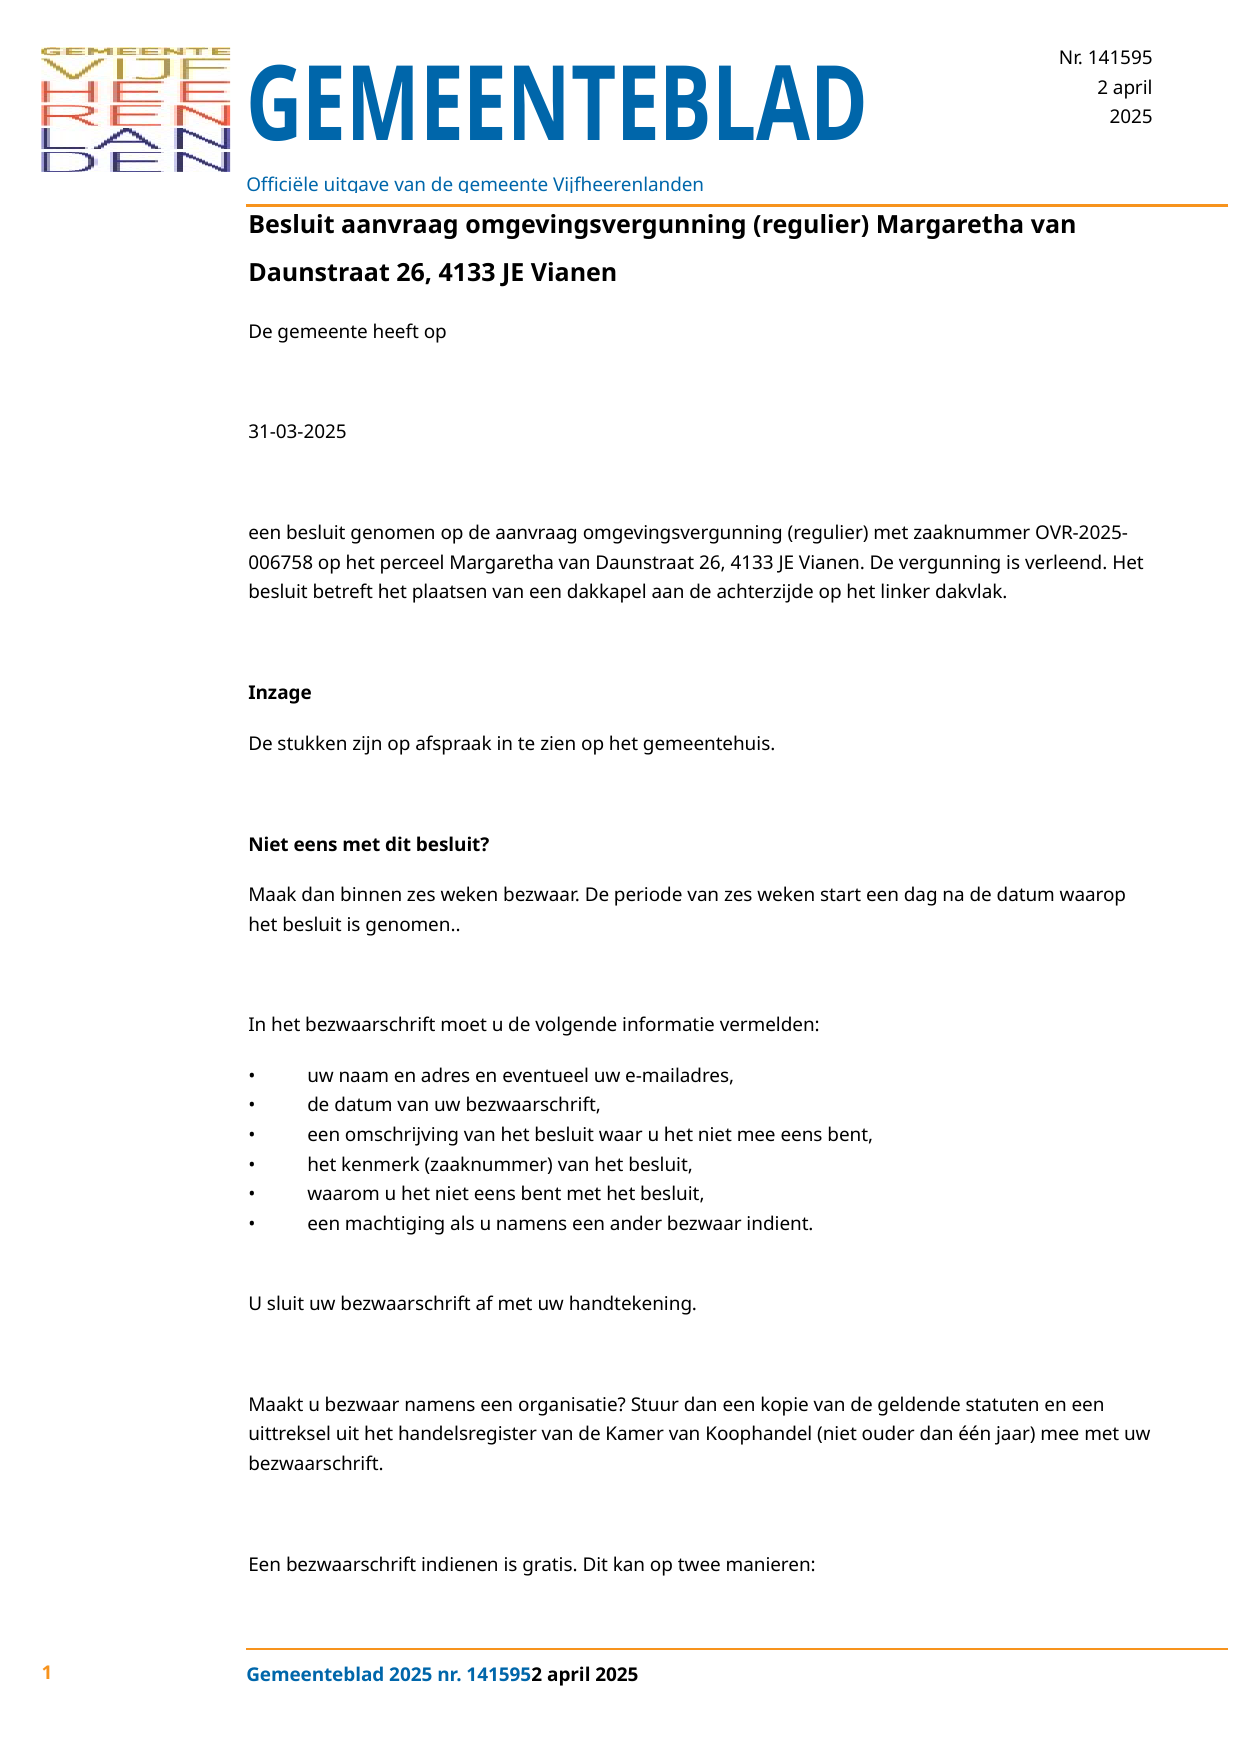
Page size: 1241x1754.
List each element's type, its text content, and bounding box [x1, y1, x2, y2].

text Niet eens met dit besluit? [248, 831, 1152, 857]
list een omschrijving van het besluit waar u het niet mee eens bent, [248, 1121, 1152, 1147]
text In het bezwaarschrift moet u de volgende informatie vermelden: [248, 1012, 1152, 1037]
text Een bezwaarschrift indienen is gratis. Dit kan op twee manieren: [248, 1551, 1152, 1577]
list het kenmerk (zaaknummer) van het besluit, [248, 1151, 1152, 1177]
text De gemeente heeft op [248, 318, 1152, 344]
text 31-03-2025 [248, 419, 1152, 444]
text Maak dan binnen zes weken bezwaar. De periode van zes weken start een dag na de datum waarop het besluit is genomen.. [248, 881, 1152, 937]
text Besluit aanvraag omgevingsvergunning (regulier) Margaretha van Daunstraat 26, 4133 JE Vianen [248, 207, 1152, 288]
text een besluit genomen op de aanvraag omgevingsvergunning (regulier) met zaaknummer OVR-2025-006758 op het perceel Margaretha van Daunstraat 26, 4133 JE Vianen. De vergunning is verleend. Het besluit betreft het plaatsen van een dakkapel aan de achterzijde op het linker dakvlak. [248, 519, 1152, 604]
picture [41, 47, 231, 172]
text Maakt u bezwaar namens een organisatie? Stuur dan een kopie van de geldende statuten en een uittreksel uit het handelsregister van de Kamer van Koophandel (niet ouder dan één jaar) mee met uw bezwaarschrift. [248, 1391, 1152, 1476]
text De stukken zijn op afspraak in te zien op het gemeentehuis. [248, 730, 1152, 756]
list een machtiging als u namens een ander bezwaar indient. [248, 1210, 1152, 1236]
list waarom u het niet eens bent met het besluit, [248, 1180, 1152, 1206]
list de datum van uw bezwaarschrift, [248, 1092, 1152, 1117]
text U sluit uw bezwaarschrift af met uw handtekening. [248, 1290, 1152, 1316]
list uw naam en adres en eventueel uw e-mailadres, [248, 1062, 1152, 1088]
text Inzage [248, 679, 1152, 705]
